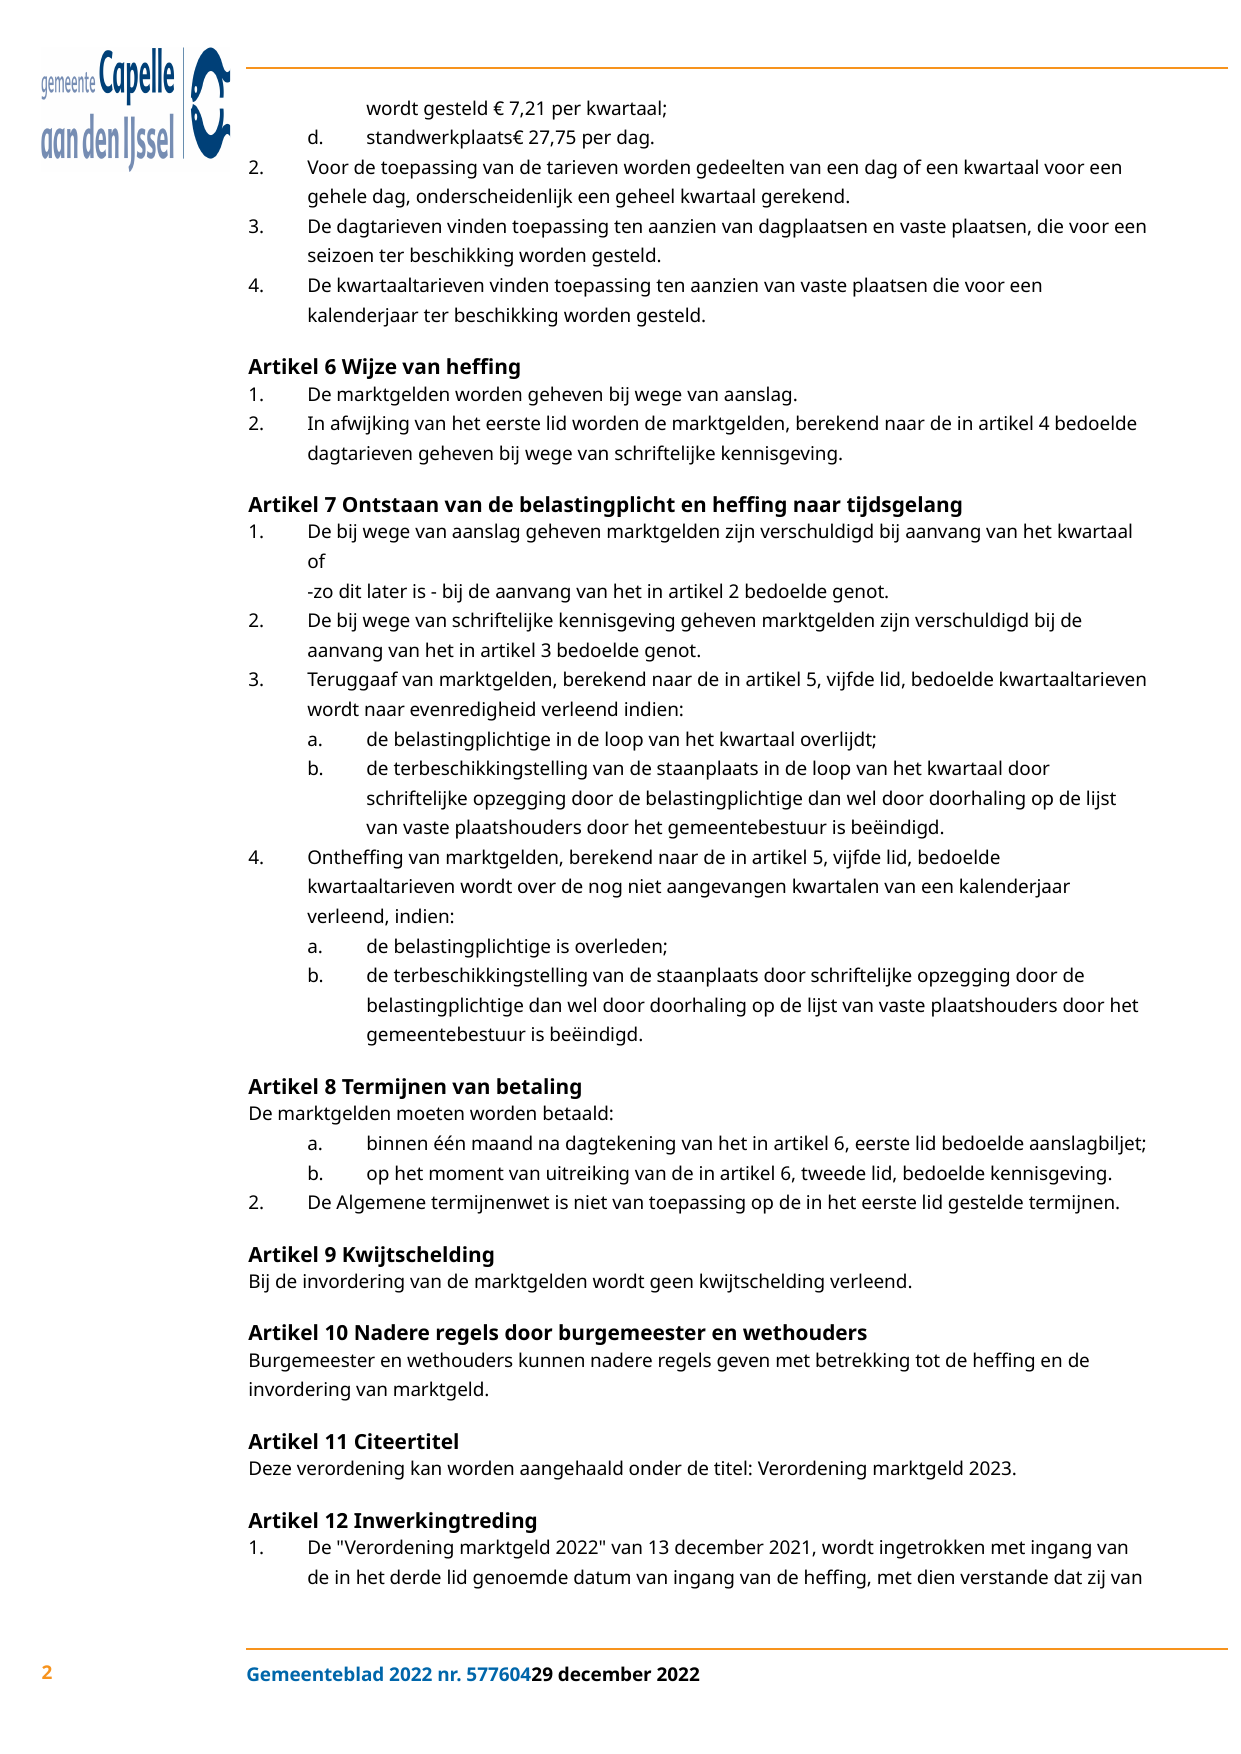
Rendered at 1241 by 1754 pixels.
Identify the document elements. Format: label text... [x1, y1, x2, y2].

text Bij de invordering van de marktgelden wordt geen kwijtschelding verleend. [248, 1268, 1152, 1294]
list standwerkplaats€ 27,75 per dag. [307, 124, 1152, 150]
text Artikel 8 Termijnen van betaling [248, 1072, 1152, 1101]
list In afwijking van het eerste lid worden de marktgelden, berekend naar de in artikel 4 bedoelde dagtarieven geheven bij wege van schriftelijke kennisgeving. [248, 410, 1152, 466]
list -zo dit later is - bij de aanvang van het in artikel 2 bedoelde genot. [248, 578, 1152, 604]
list De kwartaaltarieven vinden toepassing ten aanzien van vaste plaatsen die voor een kalenderjaar ter beschikking worden gesteld. [248, 272, 1152, 328]
list De bij wege van schriftelijke kennisgeving geheven marktgelden zijn verschuldigd bij de aanvang van het in artikel 3 bedoelde genot. [248, 607, 1152, 663]
list De marktgelden worden geheven bij wege van aanslag. [248, 381, 1152, 406]
text Artikel 7 Ontstaan van de belastingplicht en heffing naar tijdsgelang [248, 490, 1152, 519]
text Artikel 11 Citeertitel [248, 1427, 1152, 1455]
text Artikel 6 Wijze van heffing [248, 352, 1152, 381]
list Voor de toepassing van de tarieven worden gedeelten van een dag of een kwartaal voor een gehele dag, onderscheidenlijk een geheel kwartaal gerekend. [248, 154, 1152, 209]
list de terbeschikkingstelling van de staanplaats door schriftelijke opzegging door de belastingplichtige dan wel door doorhaling op de lijst van vaste plaatshouders door het gemeentebestuur is beëindigd. [307, 962, 1152, 1047]
text Deze verordening kan worden aangehaald onder de titel: Verordening marktgeld 2023. [248, 1455, 1152, 1481]
list de belastingplichtige in de loop van het kwartaal overlijdt; [307, 726, 1152, 752]
text Artikel 10 Nadere regels door burgemeester en wethouders [248, 1318, 1152, 1347]
list Ontheffing van marktgelden, berekend naar de in artikel 5, vijfde lid, bedoelde kwartaaltarieven wordt over de nog niet aangevangen kwartalen van een kalenderjaar verleend, indien: [248, 844, 1152, 929]
picture [41, 47, 231, 172]
list De "Verordening marktgeld 2022" van 13 december 2021, wordt ingetrokken met ingang van de in het derde lid genoemde datum van ingang van de heffing, met dien verstande dat zij van [248, 1534, 1152, 1589]
list wordt gesteld € 7,21 per kwartaal; [307, 95, 1152, 121]
list de belastingplichtige is overleden; [307, 933, 1152, 959]
list Teruggaaf van marktgelden, berekend naar de in artikel 5, vijfde lid, bedoelde kwartaaltarieven wordt naar evenredigheid verleend indien: [248, 667, 1152, 722]
list De bij wege van aanslag geheven marktgelden zijn verschuldigd bij aanvang van het kwartaal of [248, 519, 1152, 574]
list De dagtarieven vinden toepassing ten aanzien van dagplaatsen en vaste plaatsen, die voor een seizoen ter beschikking worden gesteld. [248, 213, 1152, 268]
list binnen één maand na dagtekening van het in artikel 6, eerste lid bedoelde aanslagbiljet; [307, 1130, 1152, 1156]
text Burgemeester en wethouders kunnen nadere regels geven met betrekking tot de heffing en de invordering van marktgeld. [248, 1347, 1152, 1402]
list De Algemene termijnenwet is niet van toepassing op de in het eerste lid gestelde termijnen. [248, 1189, 1152, 1215]
text De marktgelden moeten worden betaald: [248, 1101, 1152, 1126]
text Artikel 12 Inwerkingtreding [248, 1506, 1152, 1534]
list de terbeschikkingstelling van de staanplaats in de loop van het kwartaal door schriftelijke opzegging door de belastingplichtige dan wel door doorhaling op de lijst van vaste plaatshouders door het gemeentebestuur is beëindigd. [307, 755, 1152, 840]
list op het moment van uitreiking van de in artikel 6, tweede lid, bedoelde kennisgeving. [307, 1160, 1152, 1185]
text Artikel 9 Kwijtschelding [248, 1240, 1152, 1268]
